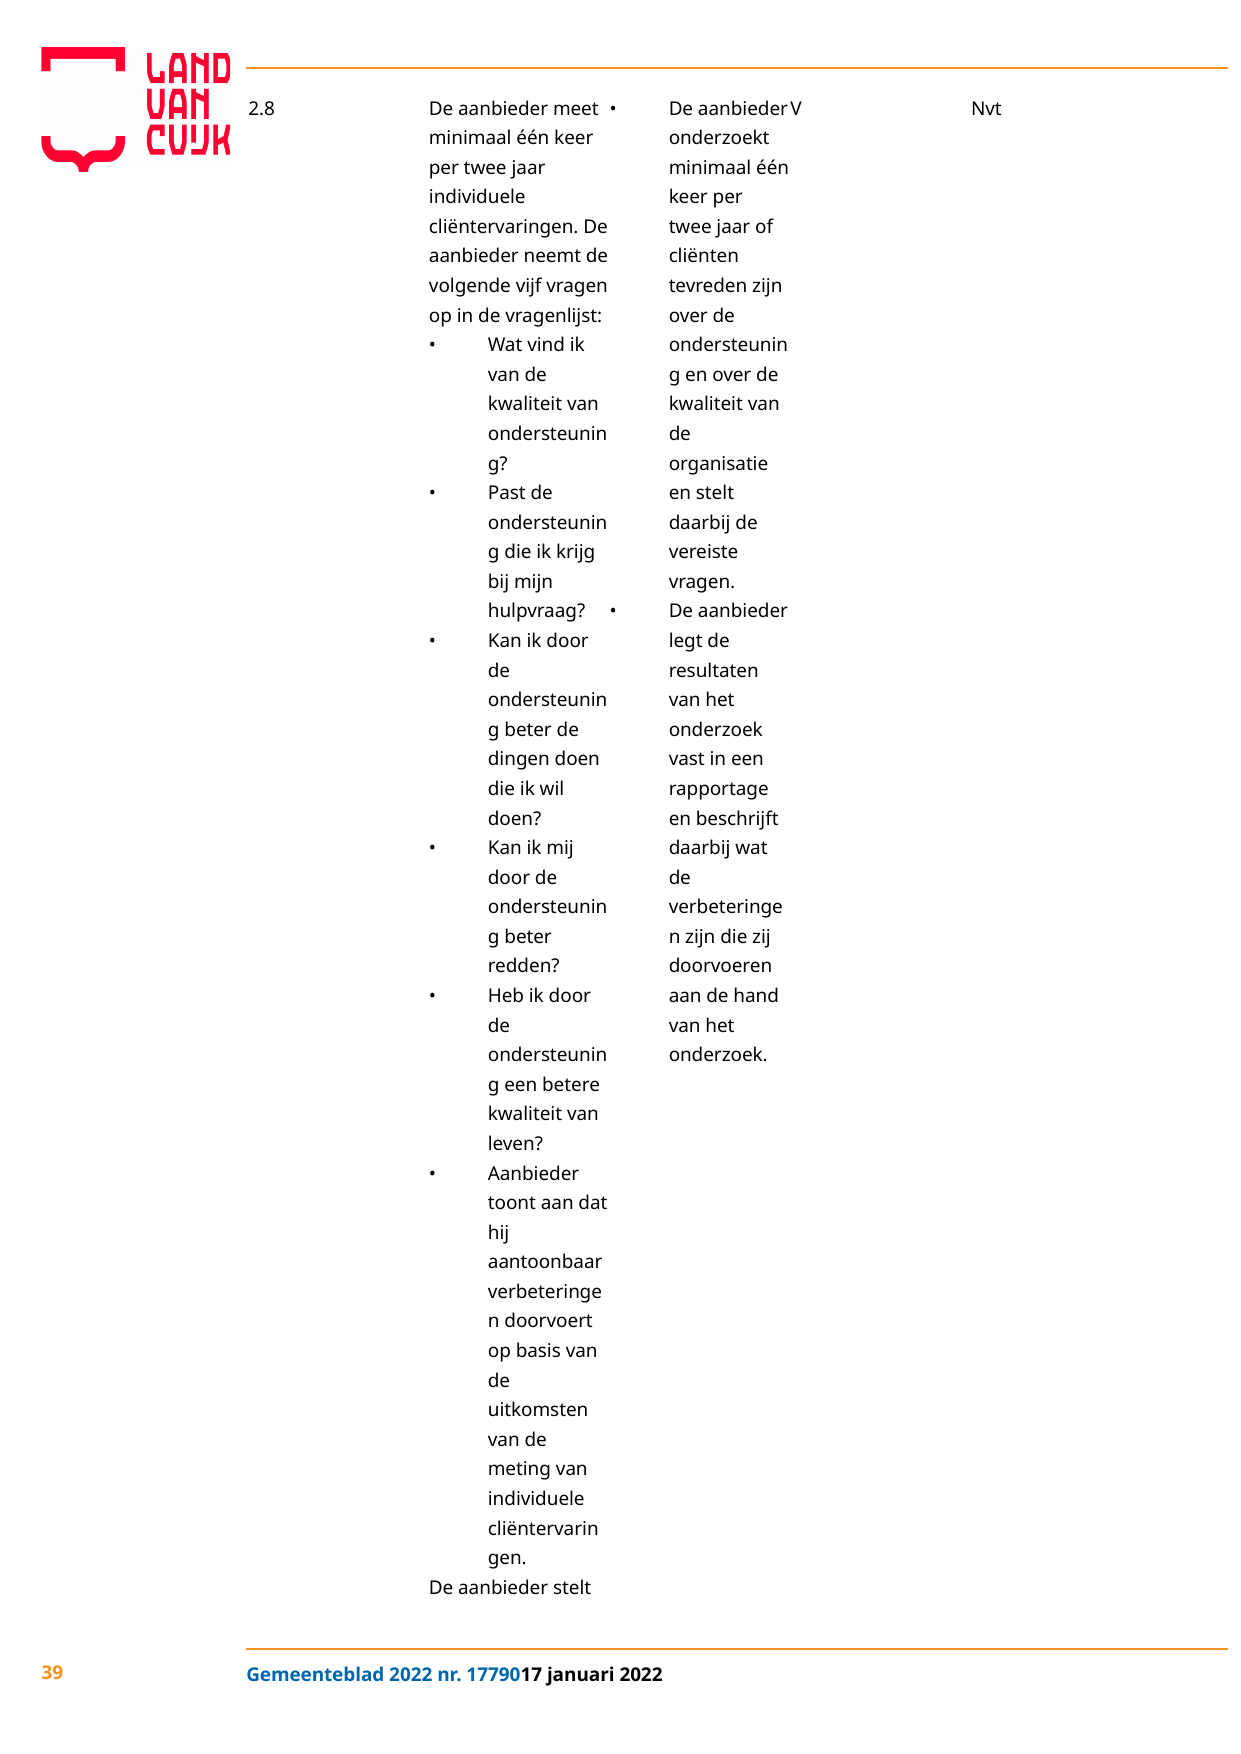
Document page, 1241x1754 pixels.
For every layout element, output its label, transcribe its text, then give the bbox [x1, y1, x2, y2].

picture [41, 47, 231, 172]
table_cell De aanbieder onderzoekt minimaal één keer per twee jaar of cliënten tevreden zijn over de ondersteuning en over de kwaliteit van de organisatie en stelt daarbij de vereiste vragen. De aanbieder legt de resultaten van het onderzoek vast in een rapportage en beschrijft daarbij wat de verbeteringen zijn die zij doorvoeren aan de hand van het onderzoek. [609, 95, 790, 1600]
table_cell V [790, 95, 971, 1600]
table_cell De aanbieder meet minimaal één keer per twee jaar individuele cliëntervaringen. De aanbieder neemt de volgende vijf vragen op in de vragenlijst: Wat vind ik van de kwaliteit van ondersteuning? Past de ondersteuning die ik krijg bij mijn hulpvraag? Kan ik door de ondersteuning beter de dingen doen die ik wil doen? Kan ik mij door de ondersteuning beter redden? Heb ik door de ondersteuning een betere kwaliteit van leven? Aanbieder toont aan dat hij aantoonbaar verbeteringen doorvoert op basis van de uitkomsten van de meting van individuele cliëntervaringen. De aanbieder stelt [429, 95, 609, 1600]
table_cell Nvt [971, 95, 1152, 1600]
table_cell 2.8 [248, 95, 429, 1600]
